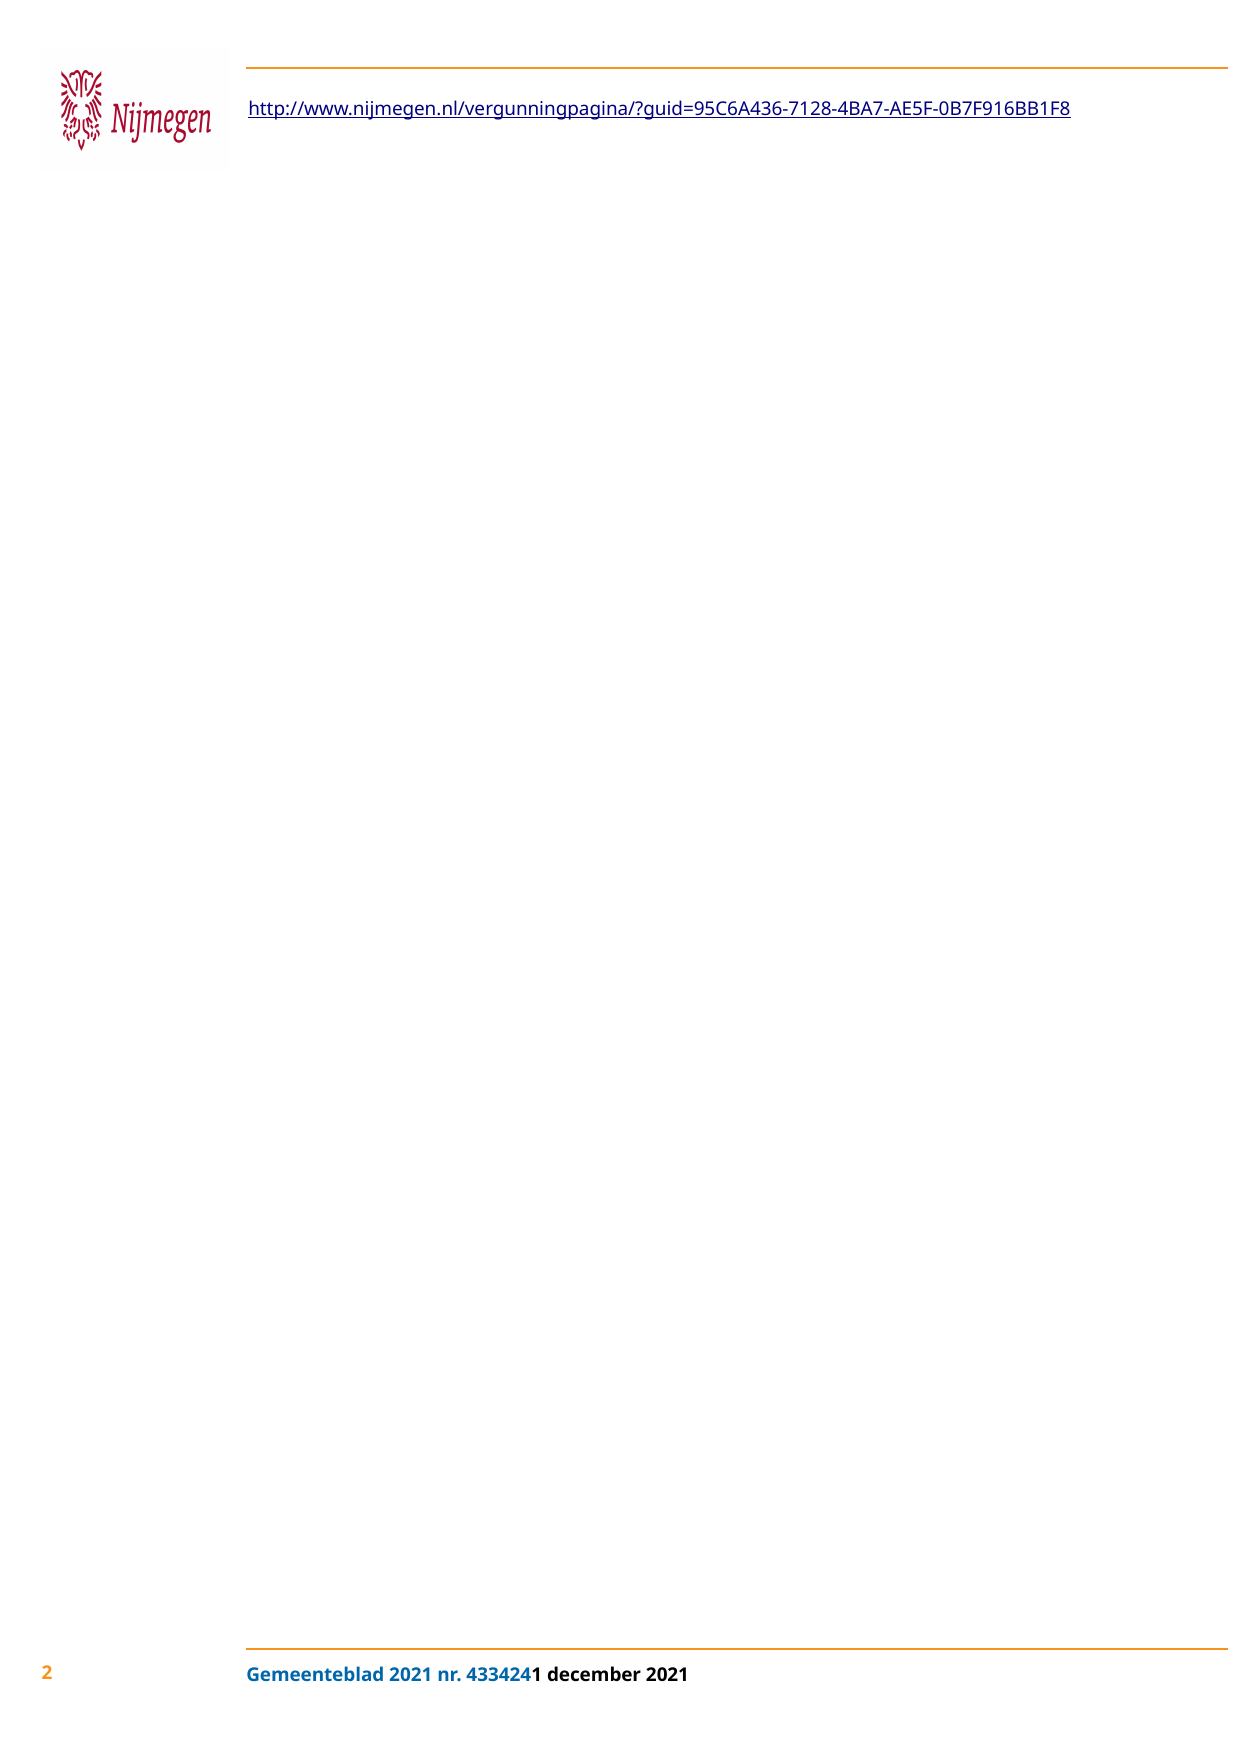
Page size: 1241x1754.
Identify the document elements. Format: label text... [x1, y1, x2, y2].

picture [41, 47, 231, 172]
text http://www.nijmegen.nl/vergunningpagina/?guid=95C6A436-7128-4BA7-AE5F-0B7F916BB1F8 [248, 95, 1152, 121]
